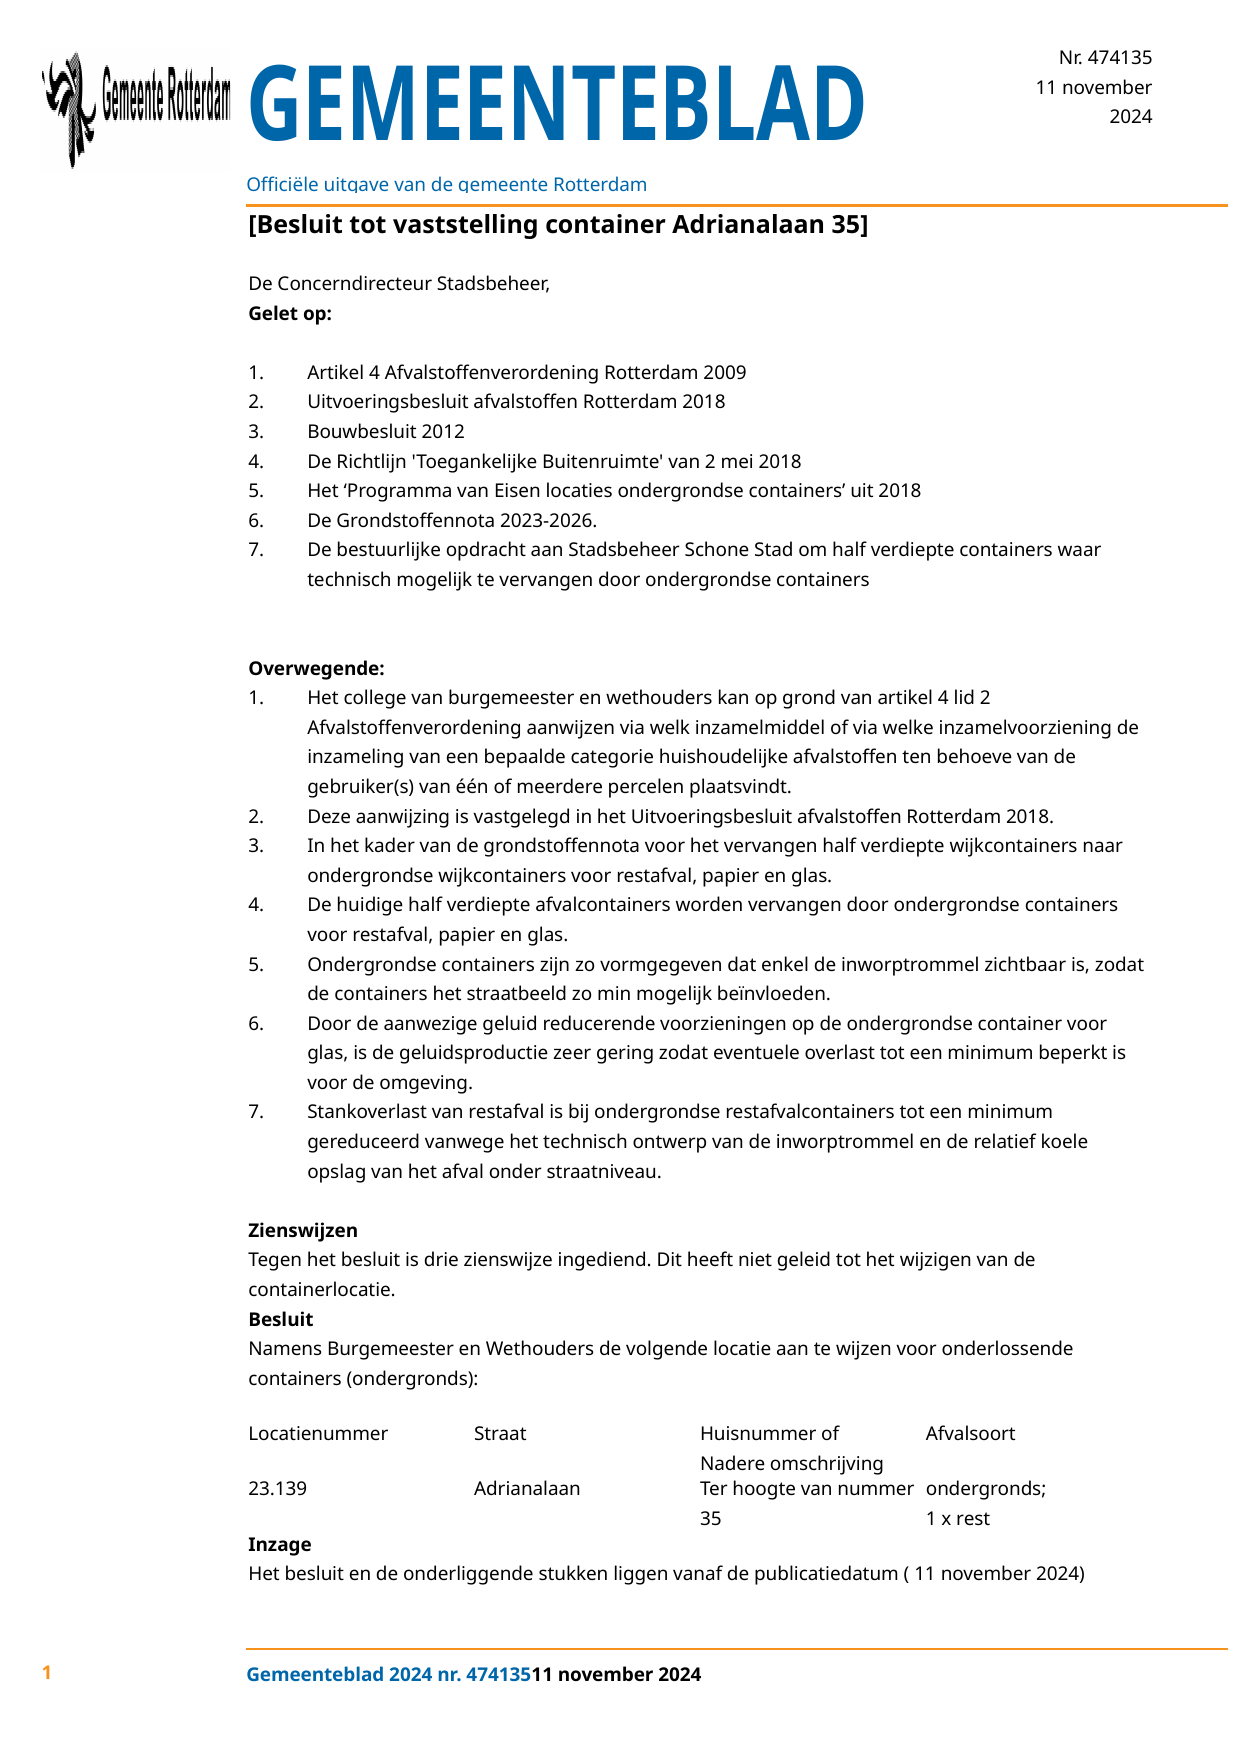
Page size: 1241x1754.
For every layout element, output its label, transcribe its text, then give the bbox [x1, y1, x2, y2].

table_header Afvalsoort [926, 1420, 1152, 1476]
table_header Straat [474, 1420, 700, 1476]
text Overwegende: [248, 655, 1152, 681]
text Gelet op: [248, 300, 1152, 326]
list In het kader van de grondstoffennota voor het vervangen half verdiepte wijkcontainers naar ondergrondse wijkcontainers voor restafval, papier en glas. [248, 832, 1152, 888]
text [Besluit tot vaststelling container Adrianalaan 35] [248, 207, 1152, 241]
table_cell Ter hoogte van nummer 35 [700, 1476, 926, 1531]
text De Concerndirecteur Stadsbeheer, [248, 270, 1152, 296]
table_cell Adrianalaan [474, 1476, 700, 1531]
text Het besluit en de onderliggende stukken liggen vanaf de publicatiedatum ( 11 november 2024) [248, 1561, 1152, 1586]
list De huidige half verdiepte afvalcontainers worden vervangen door ondergrondse containers voor restafval, papier en glas. [248, 892, 1152, 947]
list Stankoverlast van restafval is bij ondergrondse restafvalcontainers tot een minimum gereduceerd vanwege het technisch ontwerp van de inworptrommel en de relatief koele opslag van het afval onder straatniveau. [248, 1099, 1152, 1183]
table_cell ondergronds; 1 x rest [926, 1476, 1152, 1531]
list Het college van burgemeester en wethouders kan op grond van artikel 4 lid 2 Afvalstoffenverordening aanwijzen via welk inzamelmiddel of via welke inzamelvoorziening de inzameling van een bepaalde categorie huishoudelijke afvalstoffen ten behoeve van de gebruiker(s) van één of meerdere percelen plaatsvindt. [248, 684, 1152, 799]
text Namens Burgemeester en Wethouders de volgende locatie aan te wijzen voor onderlossende containers (ondergronds): [248, 1335, 1152, 1391]
list Ondergrondse containers zijn zo vormgegeven dat enkel de inworptrommel zichtbaar is, zodat de containers het straatbeeld zo min mogelijk beïnvloeden. [248, 951, 1152, 1006]
picture [41, 47, 231, 172]
list De Grondstoffennota 2023-2026. [248, 507, 1152, 533]
list Door de aanwezige geluid reducerende voorzieningen op de ondergrondse container voor glas, is de geluidsproductie zeer gering zodat eventuele overlast tot een minimum beperkt is voor de omgeving. [248, 1010, 1152, 1095]
list Uitvoeringsbesluit afvalstoffen Rotterdam 2018 [248, 389, 1152, 414]
list Bouwbesluit 2012 [248, 418, 1152, 444]
list De bestuurlijke opdracht aan Stadsbeheer Schone Stad om half verdiepte containers waar technisch mogelijk te vervangen door ondergrondse containers [248, 537, 1152, 592]
text Inzage [248, 1531, 1152, 1557]
table_header Huisnummer of Nadere omschrijving [700, 1420, 926, 1476]
text Tegen het besluit is drie zienswijze ingediend. Dit heeft niet geleid tot het wijzigen van de containerlocatie. [248, 1247, 1152, 1302]
list De Richtlijn 'Toegankelijke Buitenruimte' van 2 mei 2018 [248, 448, 1152, 473]
text Besluit [248, 1306, 1152, 1331]
list Deze aanwijzing is vastgelegd in het Uitvoeringsbesluit afvalstoffen Rotterdam 2018. [248, 803, 1152, 828]
table_header Locatienummer [248, 1420, 474, 1476]
table_cell 23.139 [248, 1476, 474, 1531]
list Het ‘Programma van Eisen locaties ondergrondse containers’ uit 2018 [248, 477, 1152, 503]
list Artikel 4 Afvalstoffenverordening Rotterdam 2009 [248, 359, 1152, 385]
text Zienswijzen [248, 1217, 1152, 1243]
